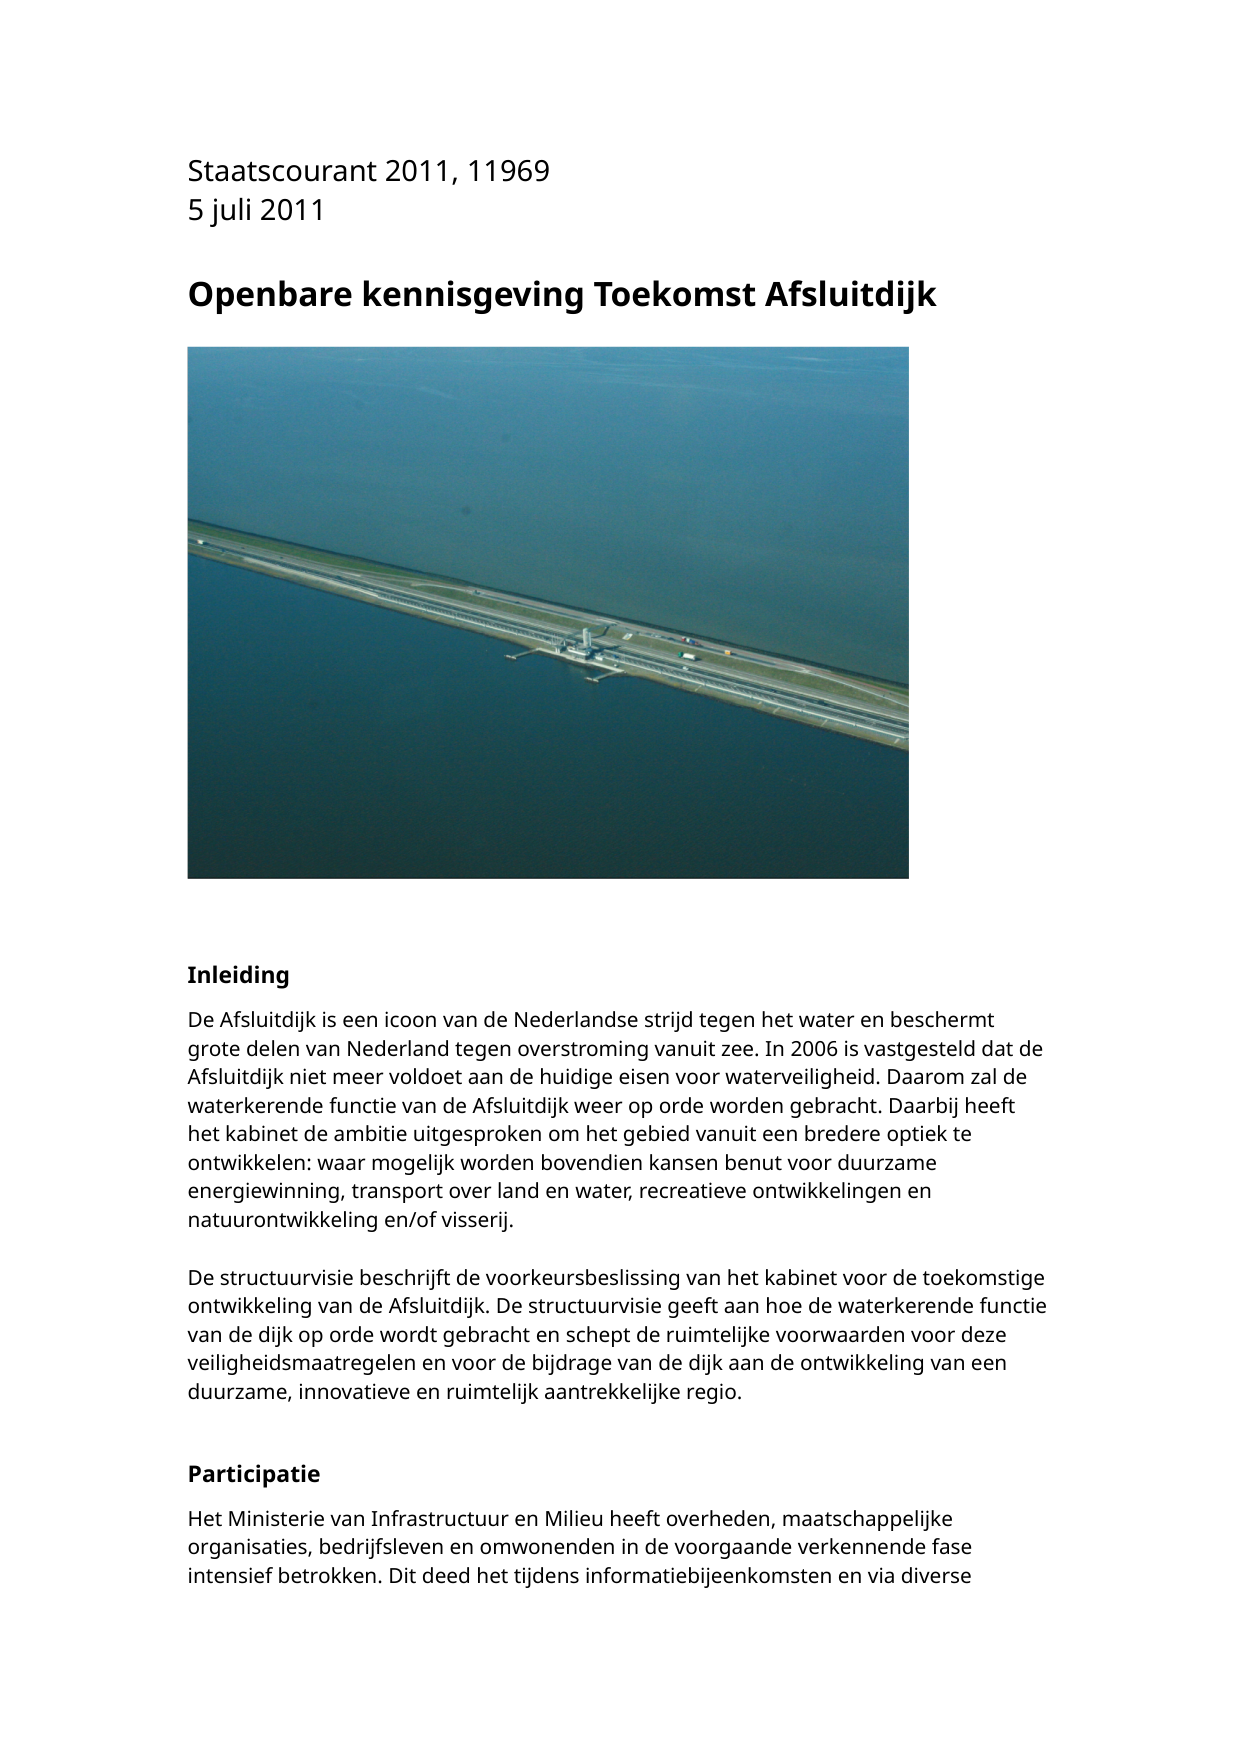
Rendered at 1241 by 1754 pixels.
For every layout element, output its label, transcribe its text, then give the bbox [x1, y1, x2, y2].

text De structuurvisie beschrijft de voorkeursbeslissing van het kabinet voor de toekomstige ontwikkeling van de Afsluitdijk. De structuurvisie geeft aan hoe de waterkerende functie van de dijk op orde wordt gebracht en schept de ruimtelijke voorwaarden voor deze veiligheidsmaatregelen en voor de bijdrage van de dijk aan de ontwikkeling van een duurzame, innovatieve en ruimtelijk aantrekkelijke regio. [187, 1263, 1053, 1405]
text De Afsluitdijk is een icoon van de Nederlandse strijd tegen het water en beschermt grote delen van Nederland tegen overstroming vanuit zee. In 2006 is vastgesteld dat de Afsluitdijk niet meer voldoet aan de huidige eisen voor waterveiligheid. Daarom zal de waterkerende functie van de Afsluitdijk weer op orde worden gebracht. Daarbij heeft het kabinet de ambitie uitgesproken om het gebied vanuit een bredere optiek te ontwikkelen: waar mogelijk worden bovendien kansen benut voor duurzame energiewinning, transport over land en water, recreatieve ontwikkelingen en natuurontwikkeling en/of visserij. [187, 1006, 1053, 1233]
text Staatscourant 2011, 11969 [187, 150, 1053, 190]
text 5 juli 2011 [187, 190, 1053, 229]
text Het Ministerie van Infrastructuur en Milieu heeft overheden, maatschappelijke organisaties, bedrijfsleven en omwonenden in de voorgaande verkennende fase intensief betrokken. Dit deed het tijdens informatiebijeenkomsten en via diverse [187, 1504, 1053, 1589]
subtitle Openbare kennisgeving Toekomst Afsluitdijk [187, 271, 1053, 316]
subtitle Inleiding [187, 959, 1053, 991]
picture [187, 346, 909, 879]
subtitle Participatie [187, 1458, 1053, 1489]
